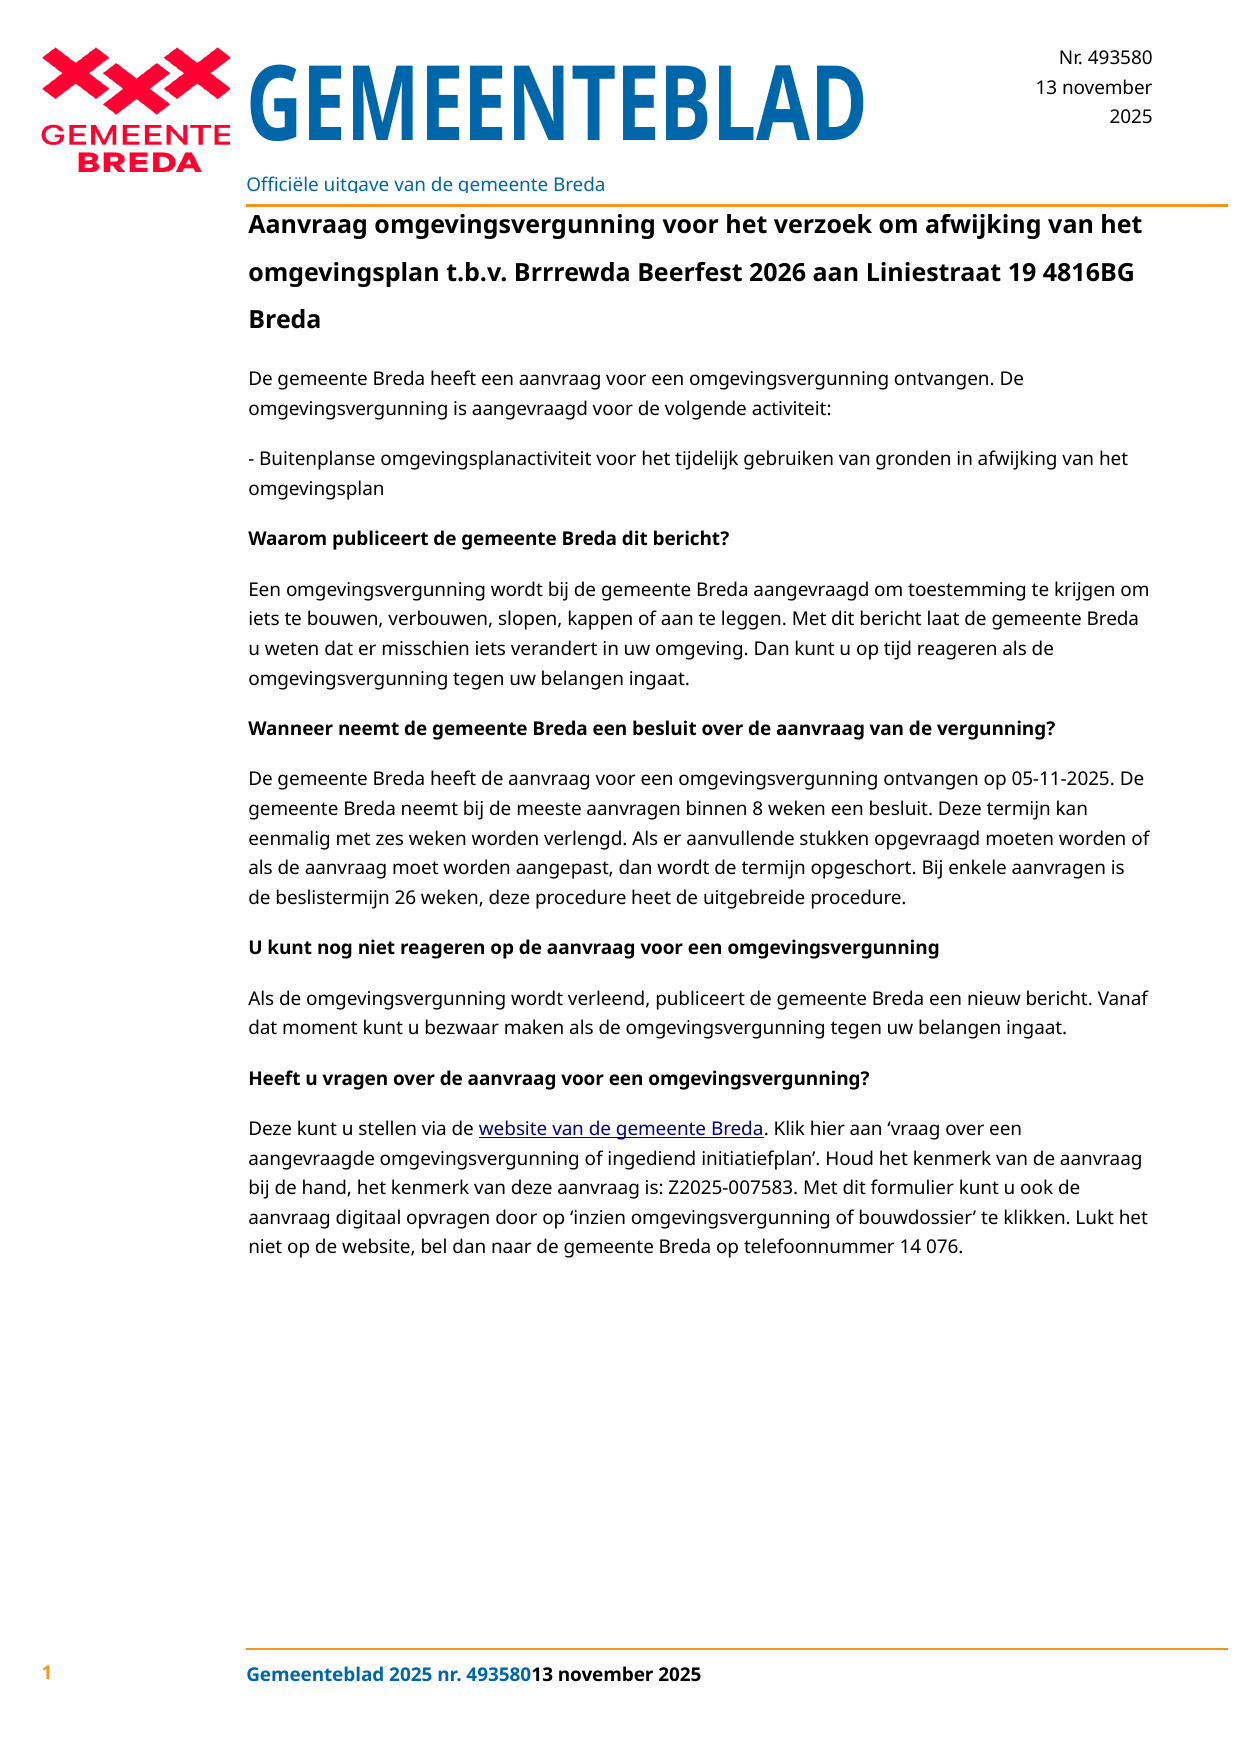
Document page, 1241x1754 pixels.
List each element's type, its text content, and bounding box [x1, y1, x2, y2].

text De gemeente Breda heeft de aanvraag voor een omgevingsvergunning ontvangen op 05-11-2025. De gemeente Breda neemt bij de meeste aanvragen binnen 8 weken een besluit. Deze termijn kan eenmalig met zes weken worden verlengd. Als er aanvullende stukken opgevraagd moeten worden of als de aanvraag moet worden aangepast, dan wordt de termijn opgeschort. Bij enkele aanvragen is de beslistermijn 26 weken, deze procedure heet de uitgebreide procedure. [248, 766, 1152, 909]
text Een omgevingsvergunning wordt bij de gemeente Breda aangevraagd om toestemming te krijgen om iets te bouwen, verbouwen, slopen, kappen of aan te leggen. Met dit bericht laat de gemeente Breda u weten dat er misschien iets verandert in uw omgeving. Dan kunt u op tijd reageren als de omgevingsvergunning tegen uw belangen ingaat. [248, 576, 1152, 690]
text Heeft u vragen over de aanvraag voor een omgevingsvergunning? [248, 1065, 1152, 1090]
text Aanvraag omgevingsvergunning voor het verzoek om afwijking van het omgevingsplan t.b.v. Brrrewda Beerfest 2026 aan Liniestraat 19 4816BG Breda [248, 207, 1152, 336]
text Deze kunt u stellen via de website van de gemeente Breda. Klik hier aan ‘vraag over een aangevraagde omgevingsvergunning of ingediend initiatiefplan’. Houd het kenmerk van de aanvraag bij de hand, het kenmerk van deze aanvraag is: Z2025-007583. Met dit formulier kunt u ook de aanvraag digitaal opvragen door op ‘inzien omgevingsvergunning of bouwdossier’ te klikken. Lukt het niet op de website, bel dan naar de gemeente Breda op telefoonnummer 14 076. [248, 1115, 1152, 1259]
text U kunt nog niet reageren op de aanvraag voor een omgevingsvergunning [248, 934, 1152, 960]
picture [41, 47, 231, 172]
text Wanneer neemt de gemeente Breda een besluit over de aanvraag van de vergunning? [248, 715, 1152, 741]
text Waarom publiceert de gemeente Breda dit bericht? [248, 526, 1152, 551]
text De gemeente Breda heeft een aanvraag voor een omgevingsvergunning ontvangen. De omgevingsvergunning is aangevraagd voor de volgende activiteit: [248, 366, 1152, 421]
text Als de omgevingsvergunning wordt verleend, publiceert de gemeente Breda een nieuw bericht. Vanaf dat moment kunt u bezwaar maken als de omgevingsvergunning tegen uw belangen ingaat. [248, 985, 1152, 1040]
text - Buitenplanse omgevingsplanactiviteit voor het tijdelijk gebruiken van gronden in afwijking van het omgevingsplan [248, 446, 1152, 501]
